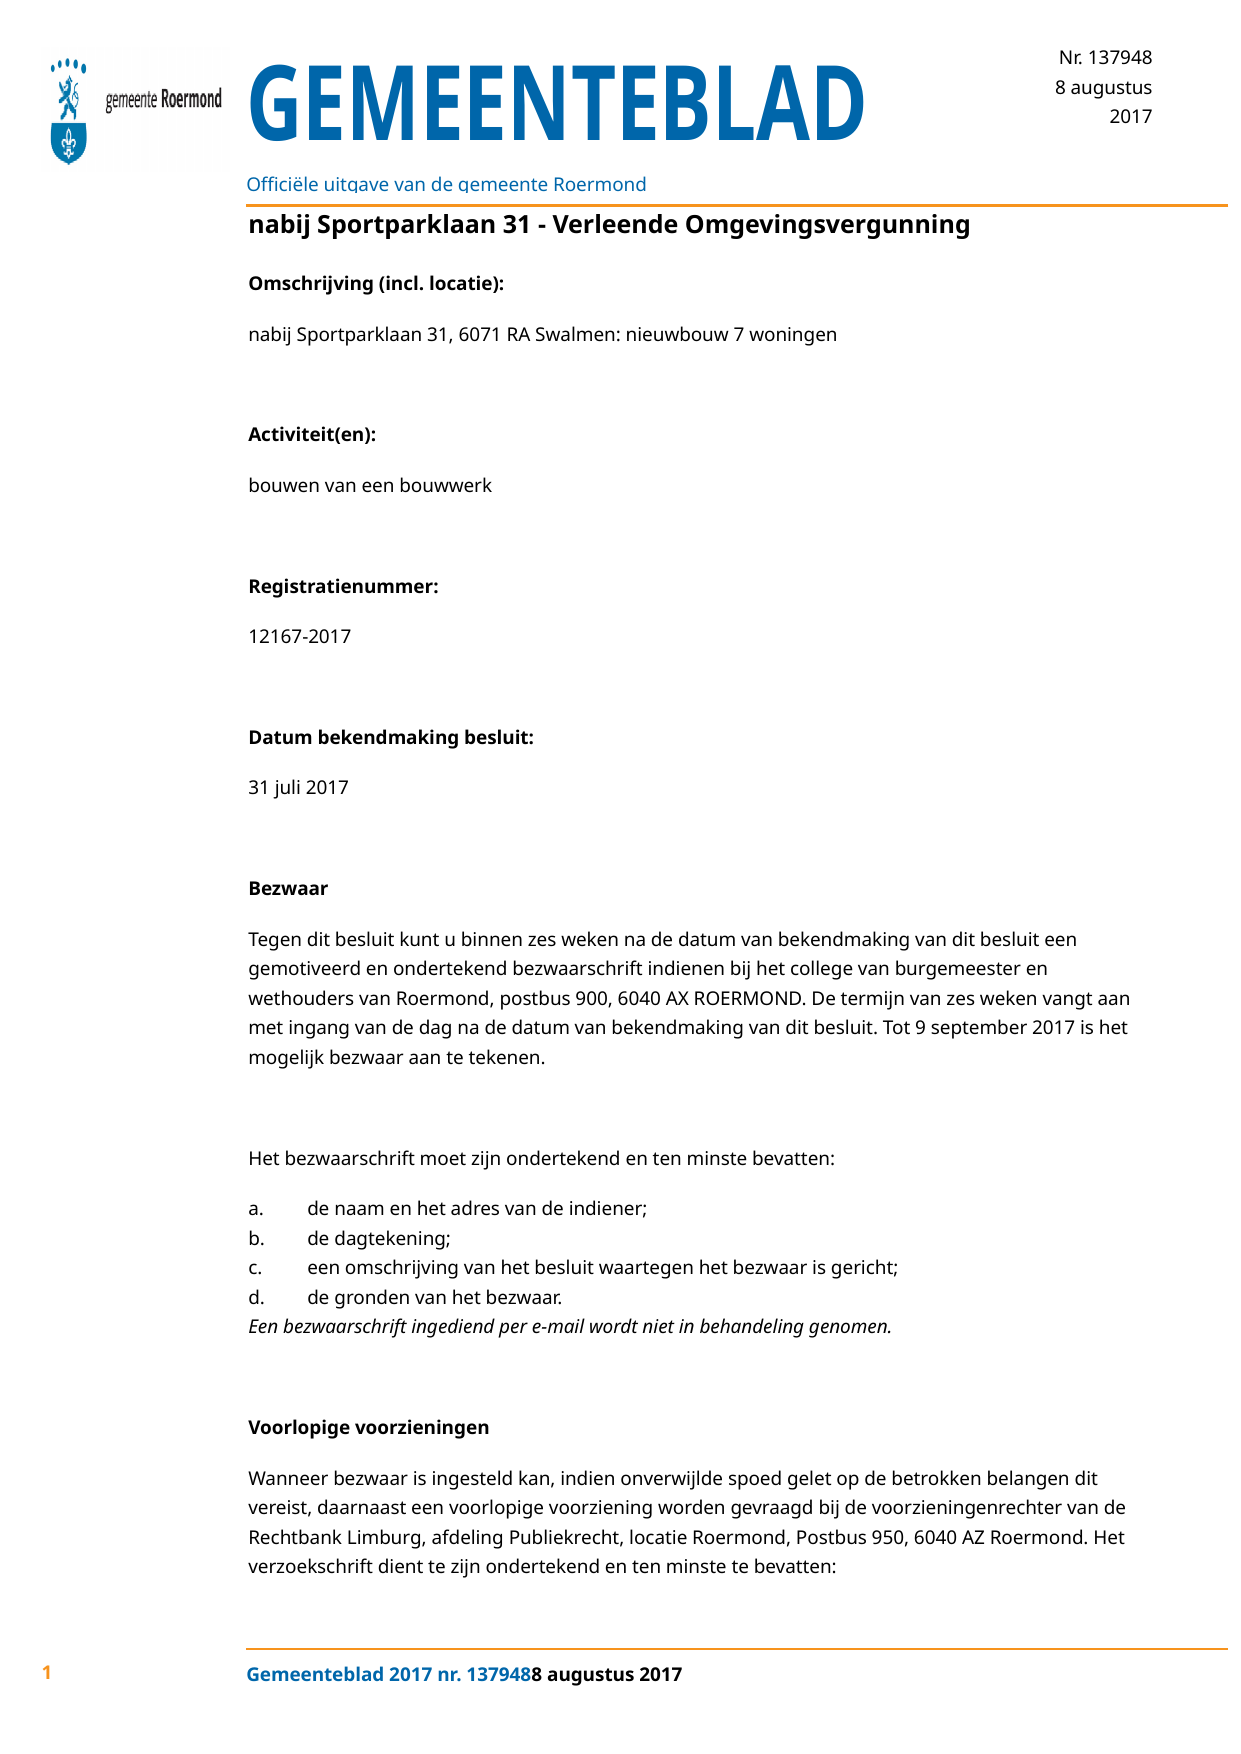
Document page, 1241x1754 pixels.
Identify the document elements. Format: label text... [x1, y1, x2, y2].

text Activiteit(en): [248, 422, 1152, 447]
text Een bezwaarschrift ingediend per e-mail wordt niet in behandeling genomen. [248, 1314, 1152, 1339]
text Omschrijving (incl. locatie): [248, 270, 1152, 296]
list een omschrijving van het besluit waartegen het bezwaar is gericht; [248, 1254, 1152, 1280]
text nabij Sportparklaan 31, 6071 RA Swalmen: nieuwbouw 7 woningen [248, 321, 1152, 346]
text Bezwaar [248, 875, 1152, 901]
text Datum bekendmaking besluit: [248, 724, 1152, 750]
text Registratienummer: [248, 573, 1152, 598]
text Wanneer bezwaar is ingesteld kan, indien onverwijlde spoed gelet op de betrokken belangen dit vereist, daarnaast een voorlopige voorziening worden gevraagd bij de voorzieningenrechter van de Rechtbank Limburg, afdeling Publiekrecht, locatie Roermond, Postbus 950, 6040 AZ Roermond. Het verzoekschrift dient te zijn ondertekend en ten minste te bevatten: [248, 1465, 1152, 1579]
picture [41, 47, 231, 172]
text 12167-2017 [248, 623, 1152, 649]
text Tegen dit besluit kunt u binnen zes weken na de datum van bekendmaking van dit besluit een gemotiveerd en ondertekend bezwaarschrift indienen bij het college van burgemeester en wethouders van Roermond, postbus 900, 6040 AX ROERMOND. De termijn van zes weken vangt aan met ingang van de dag na de datum van bekendmaking van dit besluit. Tot 9 september 2017 is het mogelijk bezwaar aan te tekenen. [248, 926, 1152, 1070]
list de gronden van het bezwaar. [248, 1284, 1152, 1310]
list de naam en het adres van de indiener; [248, 1195, 1152, 1221]
text 31 juli 2017 [248, 774, 1152, 800]
text Voorlopige voorzieningen [248, 1414, 1152, 1440]
text Het bezwaarschrift moet zijn ondertekend en ten minste bevatten: [248, 1145, 1152, 1171]
text bouwen van een bouwwerk [248, 472, 1152, 498]
text nabij Sportparklaan 31 - Verleende Omgevingsvergunning [248, 207, 1152, 241]
list de dagtekening; [248, 1225, 1152, 1251]
